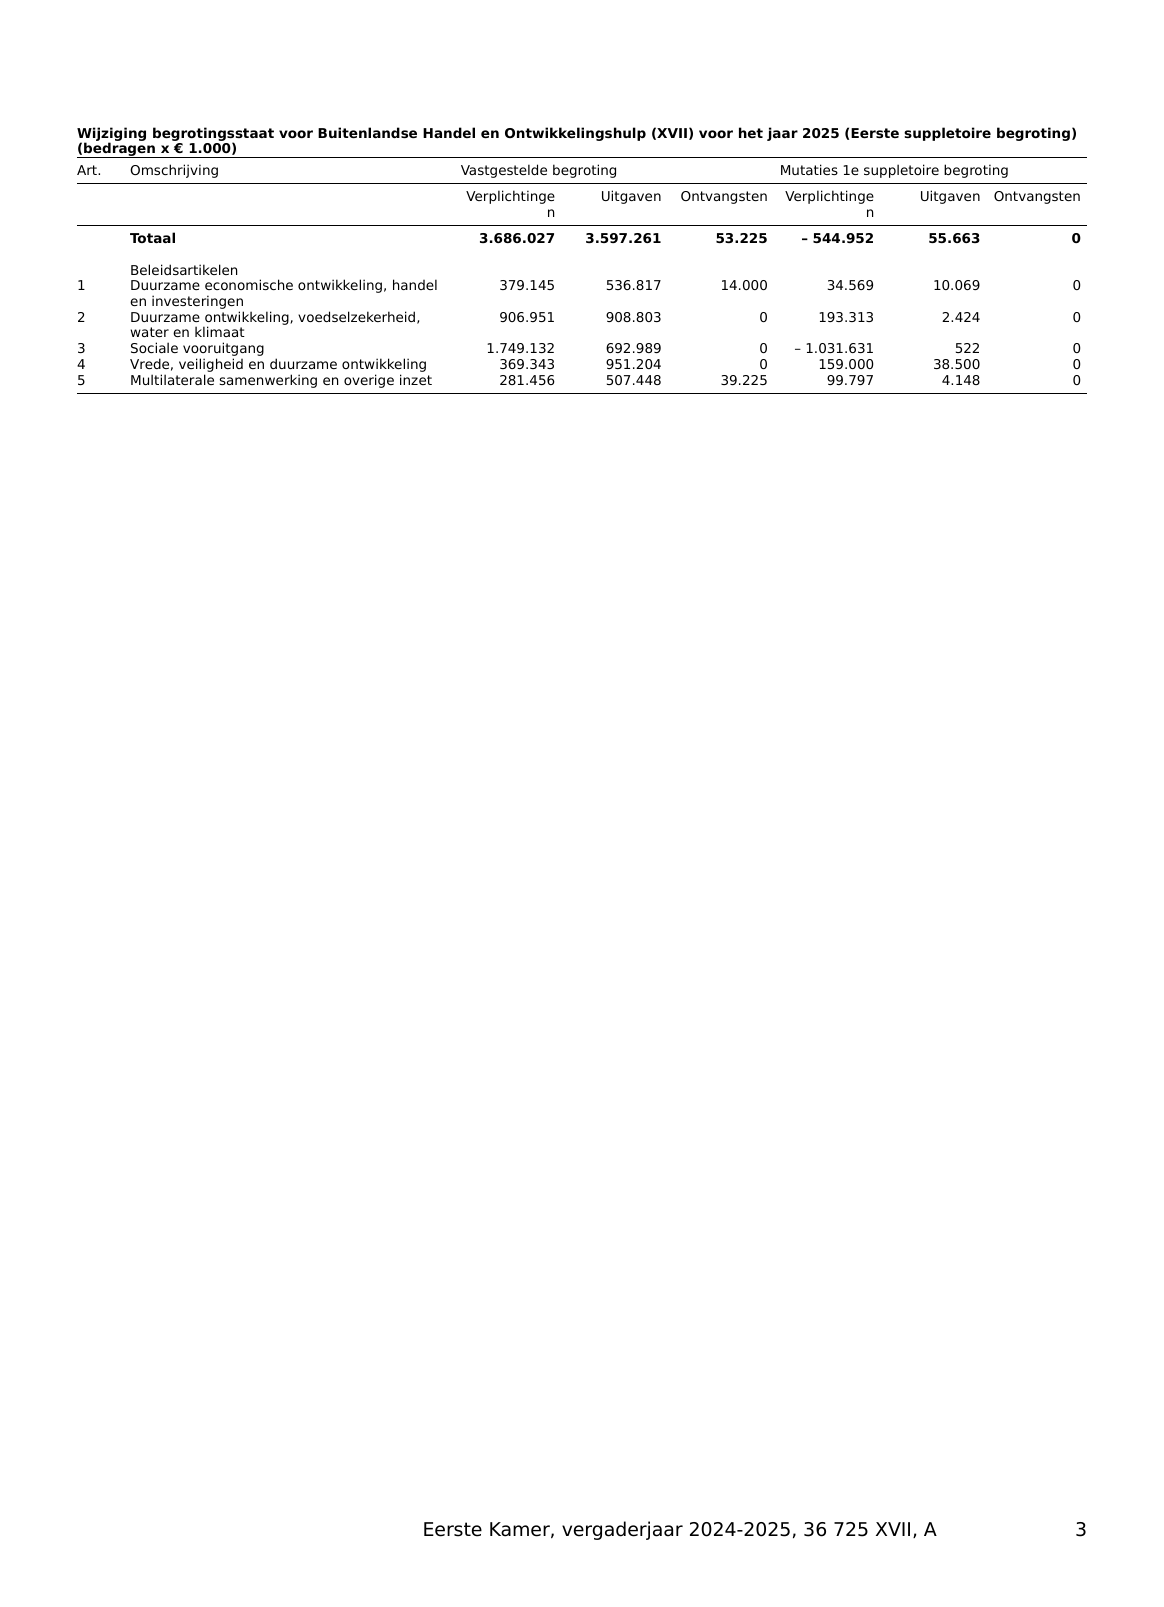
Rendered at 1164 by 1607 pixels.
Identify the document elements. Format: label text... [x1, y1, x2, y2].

table_cell Vastgestelde begroting [455, 158, 773, 183]
table_cell 369.343 [455, 357, 561, 372]
table_cell [561, 262, 667, 278]
table_cell 159.000 [774, 357, 880, 372]
table_cell 4.148 [880, 373, 986, 393]
table_cell [77, 247, 124, 262]
table_cell Sociale vooruitgang [124, 341, 455, 357]
table_cell 39.225 [667, 373, 773, 393]
table_cell Uitgaven [561, 184, 667, 225]
table_cell [77, 184, 124, 225]
table_cell 193.313 [774, 310, 880, 341]
table_cell Mutaties 1e suppletoire begroting [774, 158, 1087, 183]
table_cell 0 [986, 278, 1087, 309]
table_cell 281.456 [455, 373, 561, 393]
table_cell Art. [77, 158, 124, 183]
table_cell 1.749.132 [455, 341, 561, 357]
table_cell 34.569 [774, 278, 880, 309]
table_cell 4 [77, 357, 124, 372]
table_cell [667, 247, 773, 262]
table_cell 908.803 [561, 310, 667, 341]
table_cell [667, 262, 773, 278]
table_cell Verplichtingen [774, 184, 880, 225]
table_cell 536.817 [561, 278, 667, 309]
table_cell [77, 262, 124, 278]
table_cell [774, 247, 880, 262]
table_cell 3.686.027 [455, 226, 561, 247]
table_cell Multilaterale samenwerking en overige inzet [124, 373, 455, 393]
table_cell 14.000 [667, 278, 773, 309]
table_cell 53.225 [667, 226, 773, 247]
table_cell 99.797 [774, 373, 880, 393]
table_cell 906.951 [455, 310, 561, 341]
table_cell [774, 262, 880, 278]
table_cell [561, 247, 667, 262]
table_cell 5 [77, 373, 124, 393]
table_cell [455, 247, 561, 262]
table_cell 38.500 [880, 357, 986, 372]
table_cell Ontvangsten [986, 184, 1087, 225]
table_cell 3 [77, 341, 124, 357]
table_cell 0 [986, 341, 1087, 357]
table_cell 951.204 [561, 357, 667, 372]
table_cell Omschrijving [124, 158, 455, 183]
table_cell [986, 247, 1087, 262]
table_cell 522 [880, 341, 986, 357]
table_cell Verplichtingen [455, 184, 561, 225]
table_cell 10.069 [880, 278, 986, 309]
table_cell Uitgaven [880, 184, 986, 225]
table_cell Totaal [124, 226, 455, 247]
table_cell Vrede, veiligheid en duurzame ontwikkeling [124, 357, 455, 372]
table_cell 3.597.261 [561, 226, 667, 247]
table_cell – 1.031.631 [774, 341, 880, 357]
table_cell 0 [986, 357, 1087, 372]
table_cell 2 [77, 310, 124, 341]
table_cell 1 [77, 278, 124, 309]
table_cell 2.424 [880, 310, 986, 341]
table_cell 692.989 [561, 341, 667, 357]
table_cell 0 [667, 310, 773, 341]
table_cell [880, 262, 986, 278]
table_cell [455, 262, 561, 278]
table_cell 0 [667, 357, 773, 372]
table_cell 379.145 [455, 278, 561, 309]
table_cell 0 [986, 226, 1087, 247]
table_cell [124, 184, 455, 225]
table_cell [986, 262, 1087, 278]
table_cell Duurzame economische ontwikkeling, handel en investeringen [124, 278, 455, 309]
table_cell 55.663 [880, 226, 986, 247]
table_header Wijziging begrotingsstaat voor Buitenlandse Handel en Ontwikkelingshulp (XVII) voor het jaar 2025 (Eerste suppletoire begroting) (bedragen x € 1.000) [77, 126, 1087, 157]
table_cell 507.448 [561, 373, 667, 393]
table_cell [124, 247, 455, 262]
table_cell Duurzame ontwikkeling, voedselzekerheid, water en klimaat [124, 310, 455, 341]
table_cell [880, 247, 986, 262]
table_cell 0 [667, 341, 773, 357]
table_cell Beleidsartikelen [124, 262, 455, 278]
table_cell Ontvangsten [667, 184, 773, 225]
table_cell 0 [986, 310, 1087, 341]
table_cell – 544.952 [774, 226, 880, 247]
table_cell 0 [986, 373, 1087, 393]
table_cell [77, 226, 124, 247]
